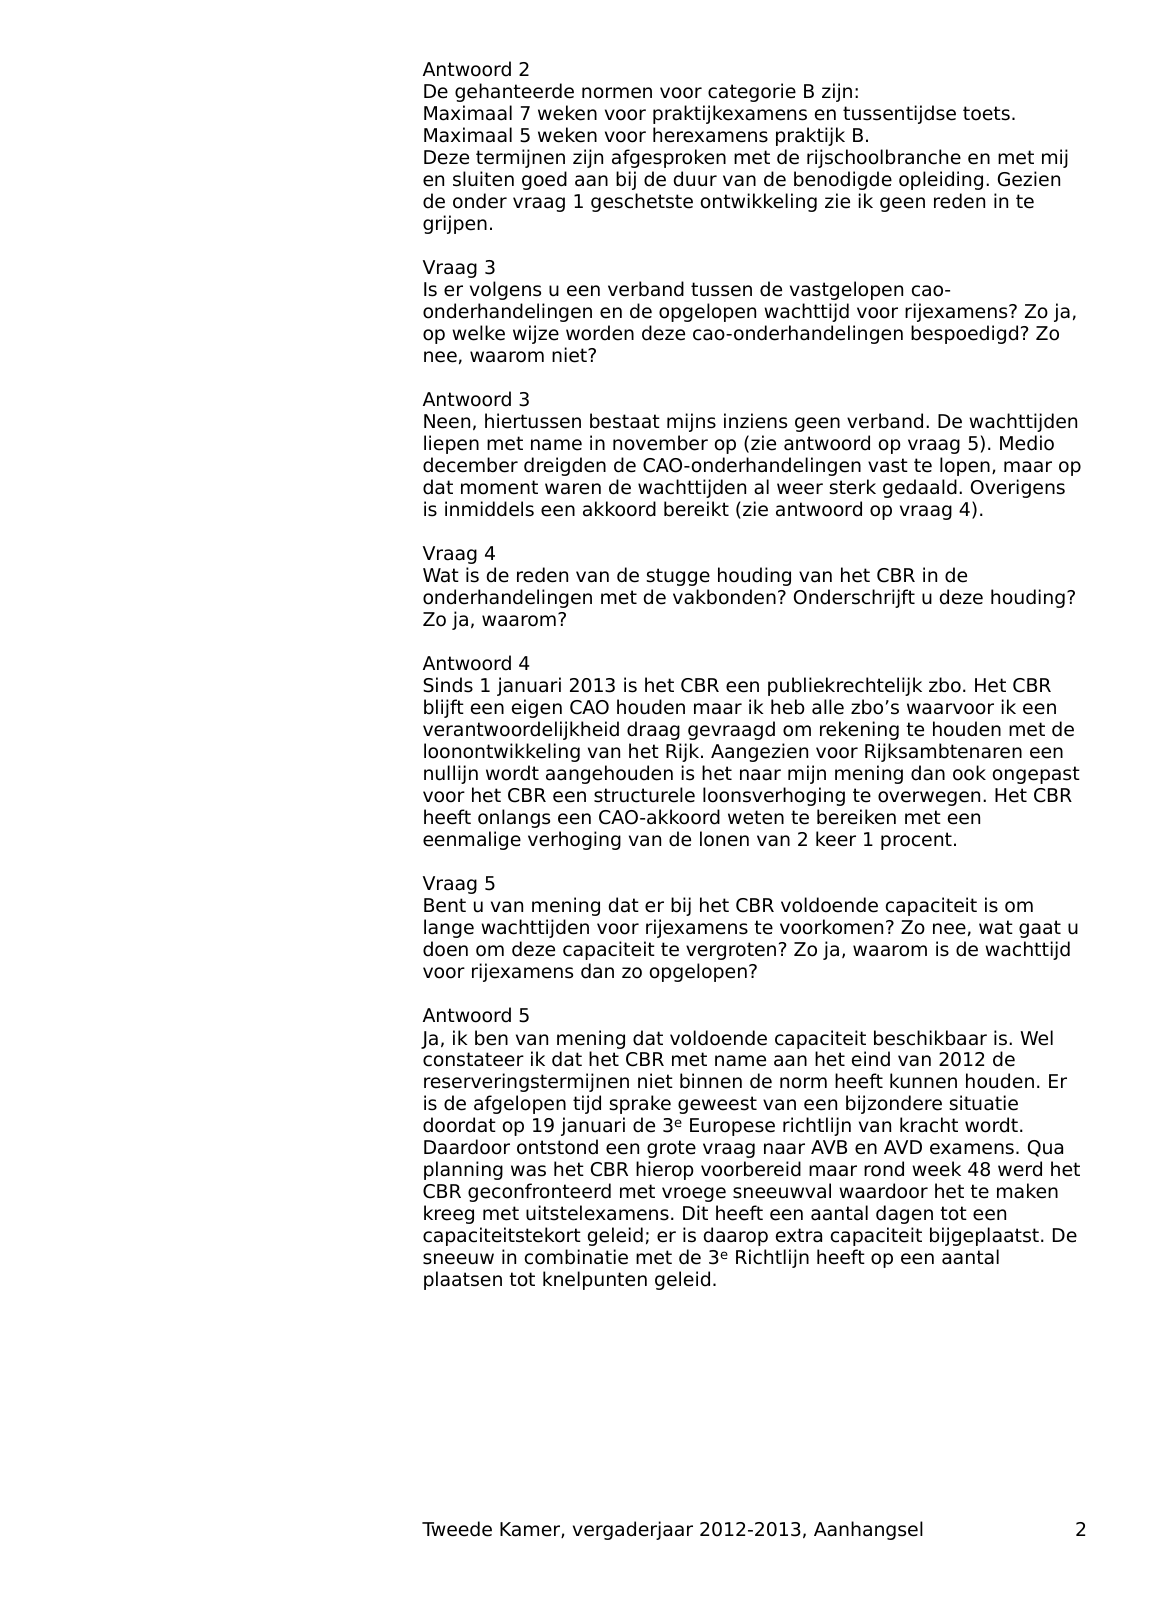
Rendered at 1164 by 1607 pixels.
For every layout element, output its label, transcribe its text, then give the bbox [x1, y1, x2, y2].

text Vraag 4 [422, 543, 1087, 565]
text Antwoord 4 [422, 653, 1087, 675]
text Maximaal 7 weken voor praktijkexamens en tussentijdse toets. [422, 103, 1087, 125]
text Deze termijnen zijn afgesproken met de rijschoolbranche en met mij en sluiten goed aan bij de duur van de benodigde opleiding. Gezien de onder vraag 1 geschetste ontwikkeling zie ik geen reden in te grijpen. [422, 147, 1087, 235]
text Vraag 3 [422, 257, 1087, 279]
text Neen, hiertussen bestaat mijns inziens geen verband. De wachttijden liepen met name in november op (zie antwoord op vraag 5). Medio december dreigden de CAO-onderhandelingen vast te lopen, maar op dat moment waren de wachttijden al weer sterk gedaald. Overigens is inmiddels een akkoord bereikt (zie antwoord op vraag 4). [422, 411, 1087, 521]
text Bent u van mening dat er bij het CBR voldoende capaciteit is om lange wachttijden voor rijexamens te voorkomen? Zo nee, wat gaat u doen om deze capaciteit te vergroten? Zo ja, waarom is de wachttijd voor rijexamens dan zo opgelopen? [422, 895, 1087, 983]
text Maximaal 5 weken voor herexamens praktijk B. [422, 125, 1087, 147]
text Wat is de reden van de stugge houding van het CBR in de onderhandelingen met de vakbonden? Onderschrijft u deze houding? Zo ja, waarom? [422, 565, 1087, 631]
text Vraag 5 [422, 873, 1087, 895]
text Antwoord 5 [422, 1005, 1087, 1027]
text De gehanteerde normen voor categorie B zijn: [422, 81, 1087, 103]
text Sinds 1 januari 2013 is het CBR een publiekrechtelijk zbo. Het CBR blijft een eigen CAO houden maar ik heb alle zbo’s waarvoor ik een verantwoordelijkheid draag gevraagd om rekening te houden met de loonontwikkeling van het Rijk. Aangezien voor Rijksambtenaren een nullijn wordt aangehouden is het naar mijn mening dan ook ongepast voor het CBR een structurele loonsverhoging te overwegen. Het CBR heeft onlangs een CAO-akkoord weten te bereiken met een eenmalige verhoging van de lonen van 2 keer 1 procent. [422, 675, 1087, 851]
text Is er volgens u een verband tussen de vastgelopen cao-onderhandelingen en de opgelopen wachttijd voor rijexamens? Zo ja, op welke wijze worden deze cao-onderhandelingen bespoedigd? Zo nee, waarom niet? [422, 279, 1087, 367]
text Antwoord 3 [422, 389, 1087, 411]
text Ja, ik ben van mening dat voldoende capaciteit beschikbaar is. Wel constateer ik dat het CBR met name aan het eind van 2012 de reserveringstermijnen niet binnen de norm heeft kunnen houden. Er is de afgelopen tijd sprake geweest van een bijzondere situatie doordat op 19 januari de 3e Europese richtlijn van kracht wordt. Daardoor ontstond een grote vraag naar AVB en AVD examens. Qua planning was het CBR hierop voorbereid maar rond week 48 werd het CBR geconfronteerd met vroege sneeuwval waardoor het te maken kreeg met uitstelexamens. Dit heeft een aantal dagen tot een capaciteitstekort geleid; er is daarop extra capaciteit bijgeplaatst. De sneeuw in combinatie met de 3e Richtlijn heeft op een aantal plaatsen tot knelpunten geleid. [422, 1027, 1087, 1291]
text Antwoord 2 [422, 59, 1087, 81]
